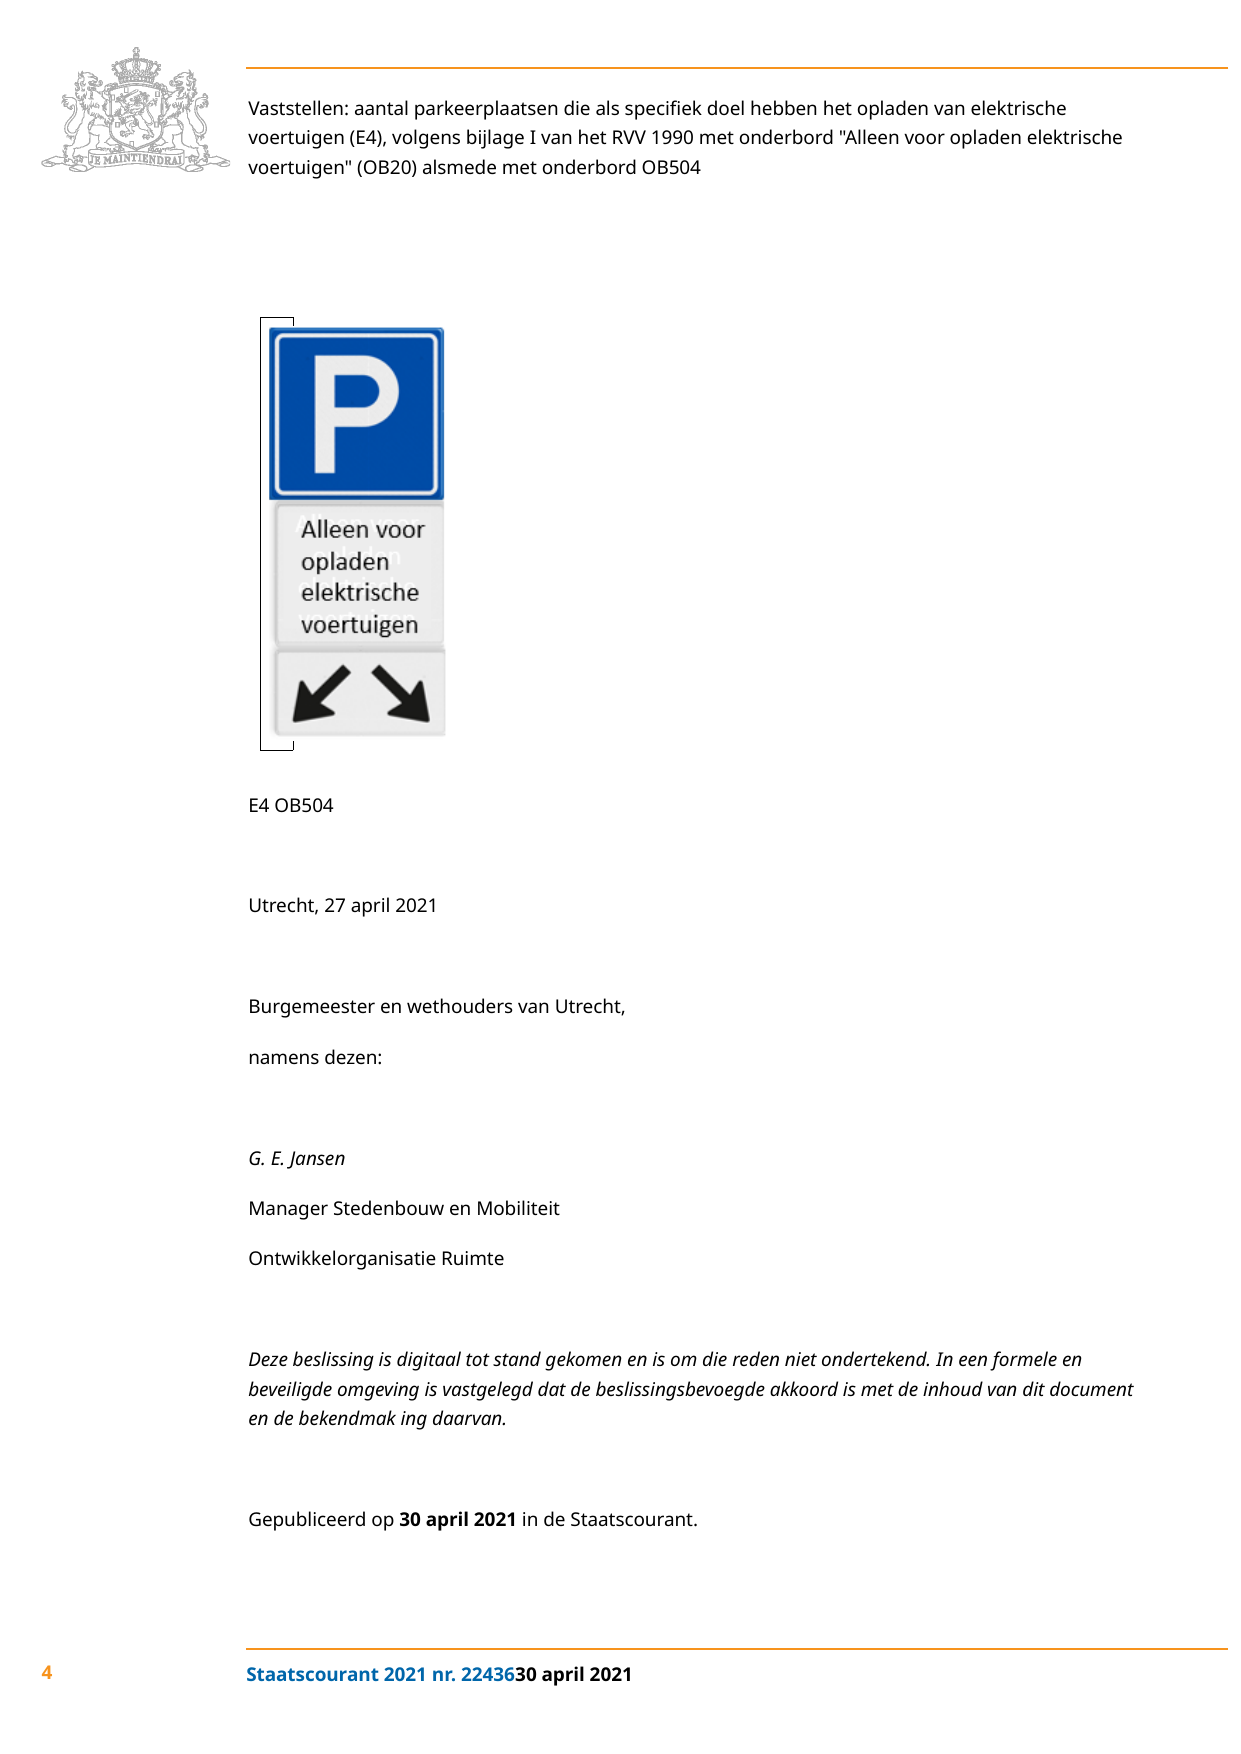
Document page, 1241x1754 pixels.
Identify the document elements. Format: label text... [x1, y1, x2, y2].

text Deze beslissing is digitaal tot stand gekomen en is om die reden niet ondertekend. In een formele en beveiligde omgeving is vastgelegd dat de beslissingsbevoegde akkoord is met de inhoud van dit document en de bekendmak ing daarvan. [248, 1346, 1152, 1431]
text Vaststellen: aantal parkeerplaatsen die als specifiek doel hebben het opladen van elektrische voertuigen (E4), volgens bijlage I van het RVV 1990 met onderbord "Alleen voor opladen elektrische voertuigen" (OB20) alsmede met onderbord OB504 [248, 95, 1152, 180]
text Ontwikkelorganisatie Ruimte [248, 1246, 1152, 1271]
text Gepubliceerd op 30 april 2021 in de Staatscourant. [248, 1506, 1152, 1532]
picture [268, 326, 447, 741]
picture [41, 47, 231, 172]
text Utrecht, 27 april 2021 [248, 893, 1152, 918]
text namens dezen: [248, 1044, 1152, 1069]
text Manager Stedenbouw en Mobiliteit [248, 1195, 1152, 1221]
text G. E. Jansen [248, 1145, 1152, 1170]
text E4 OB504 [248, 792, 1152, 817]
text Burgemeester en wethouders van Utrecht, [248, 993, 1152, 1019]
